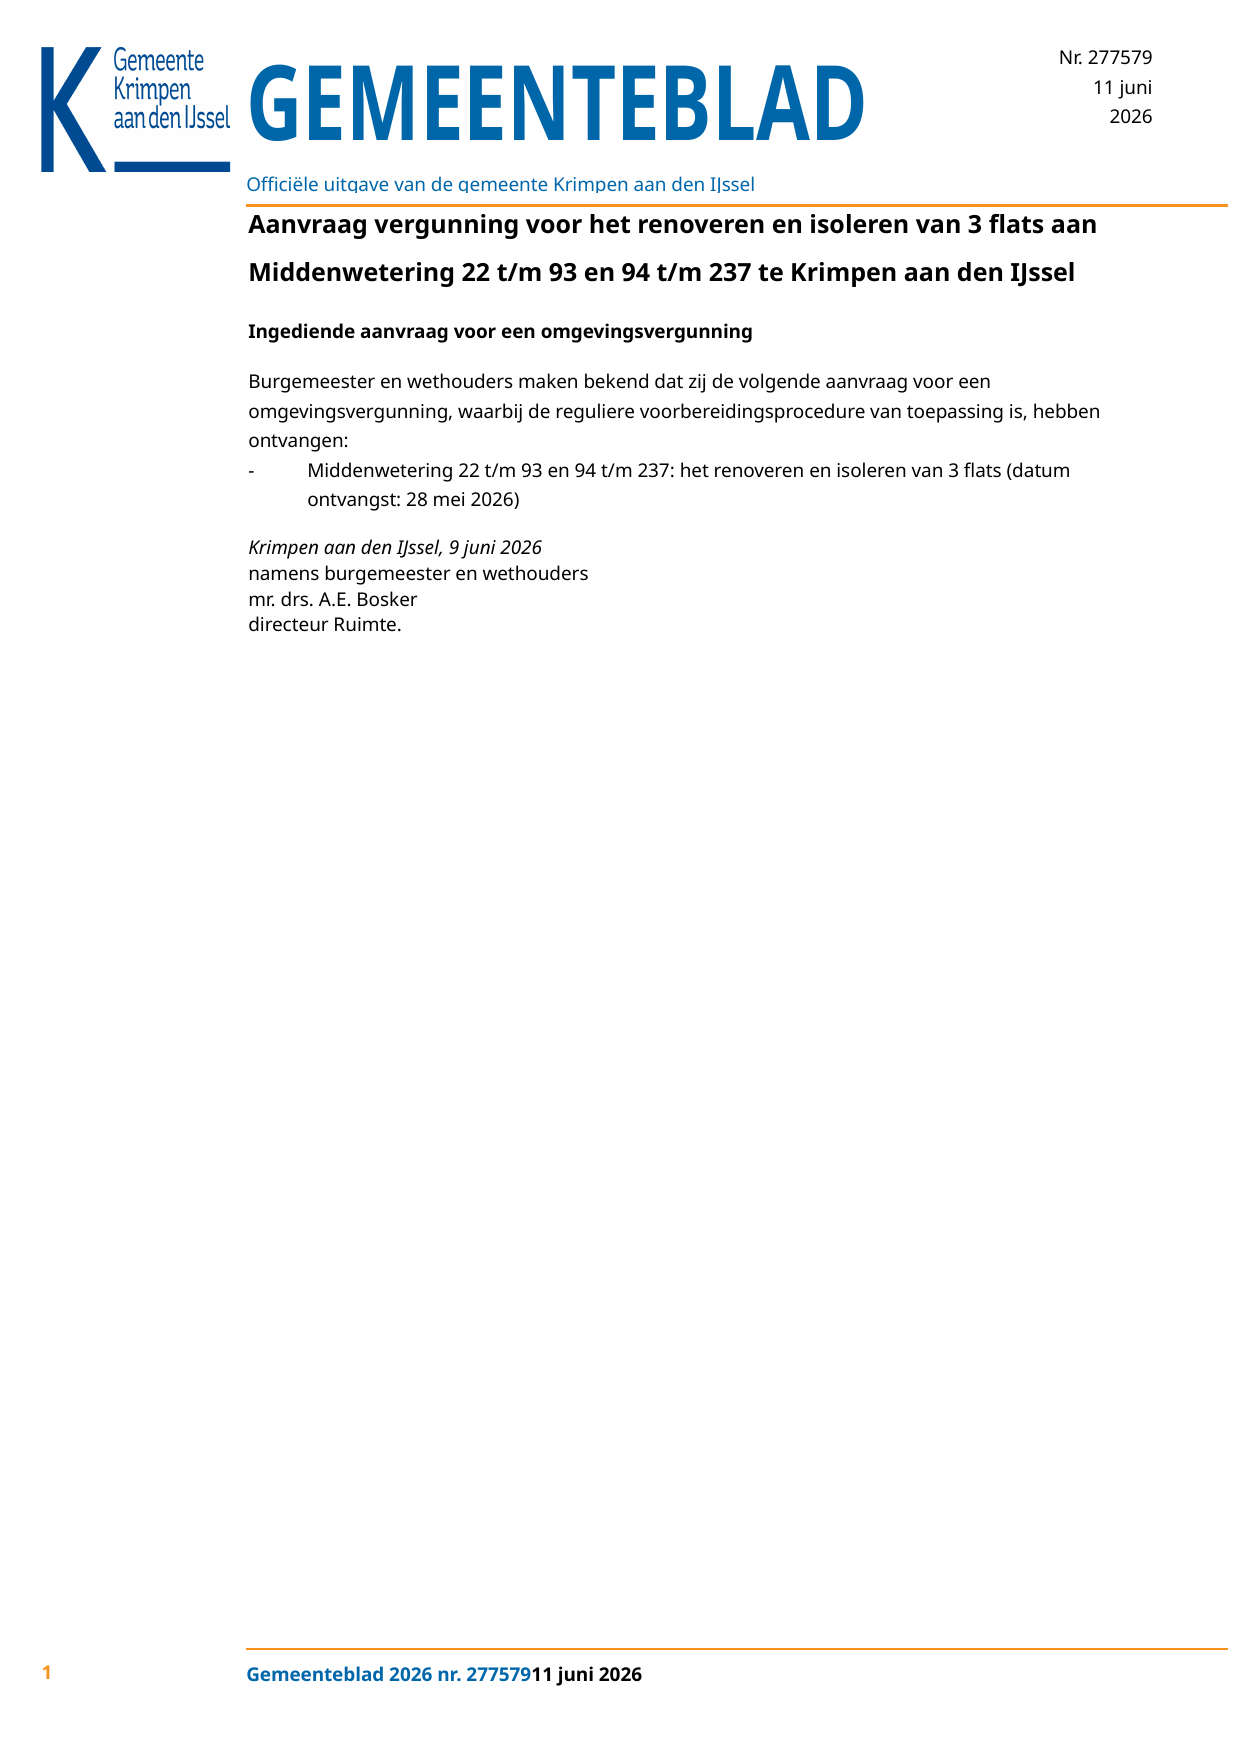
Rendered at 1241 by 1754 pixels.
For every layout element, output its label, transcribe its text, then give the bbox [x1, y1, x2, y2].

list Middenwetering 22 t/m 93 en 94 t/m 237: het renoveren en isoleren van 3 flats (datum ontvangst: 28 mei 2026) [248, 457, 1152, 512]
text Burgemeester en wethouders maken bekend dat zij de volgende aanvraag voor een omgevingsvergunning, waarbij de reguliere voorbereidingsprocedure van toepassing is, hebben ontvangen: [248, 368, 1152, 453]
picture [41, 47, 231, 172]
text mr. drs. A.E. Bosker [248, 586, 1152, 612]
text namens burgemeester en wethouders [248, 560, 1152, 586]
text Aanvraag vergunning voor het renoveren en isoleren van 3 flats aan Middenwetering 22 t/m 93 en 94 t/m 237 te Krimpen aan den IJssel [248, 207, 1152, 288]
text Ingediende aanvraag voor een omgevingsvergunning [248, 318, 1152, 344]
text directeur Ruimte. [248, 612, 1152, 637]
text Krimpen aan den IJssel, 9 juni 2026 [248, 534, 1152, 560]
